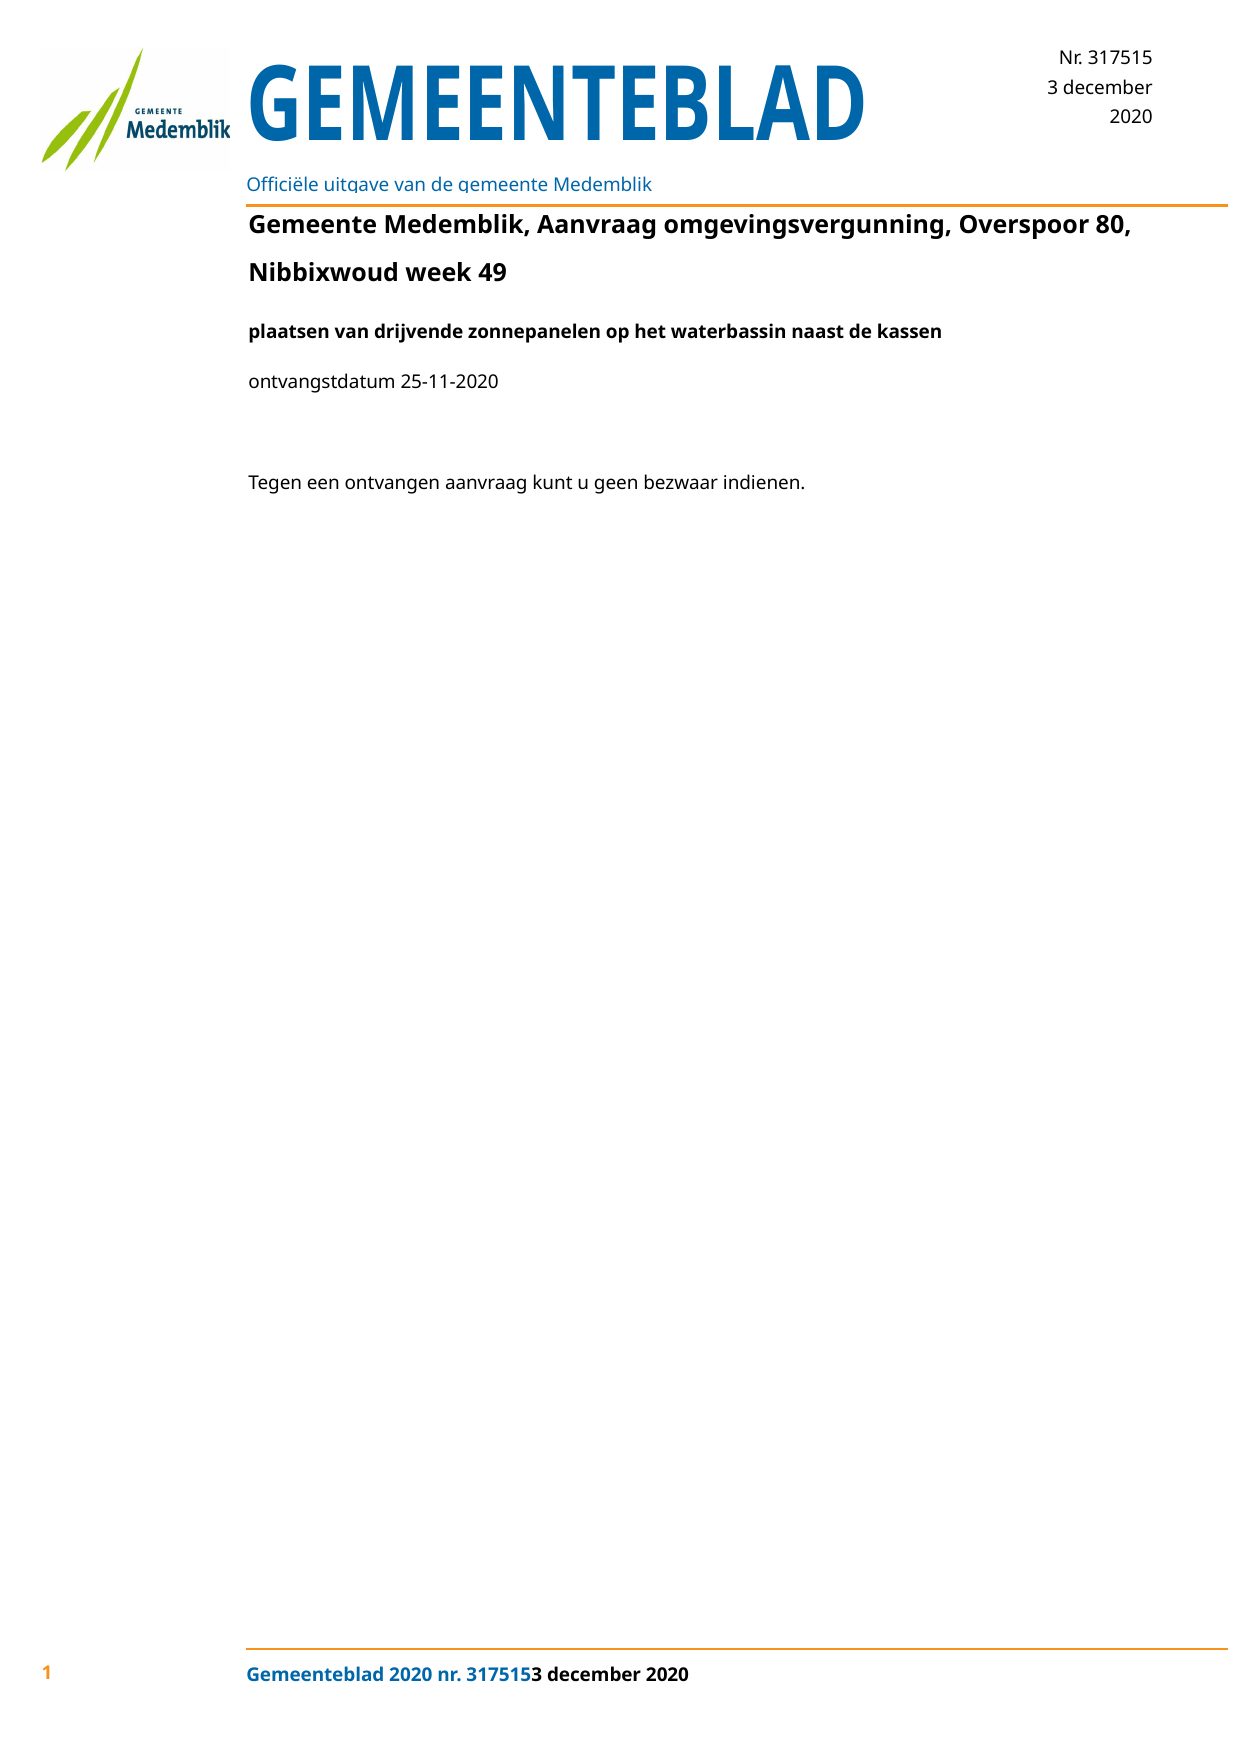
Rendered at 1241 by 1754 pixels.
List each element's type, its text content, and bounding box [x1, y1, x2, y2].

picture [41, 47, 231, 172]
text Gemeente Medemblik, Aanvraag omgevingsvergunning, Overspoor 80, Nibbixwoud week 49 [248, 207, 1152, 288]
text ontvangstdatum 25-11-2020 [248, 368, 1152, 394]
text Tegen een ontvangen aanvraag kunt u geen bezwaar indienen. [248, 469, 1152, 495]
text plaatsen van drijvende zonnepanelen op het waterbassin naast de kassen [248, 318, 1152, 344]
